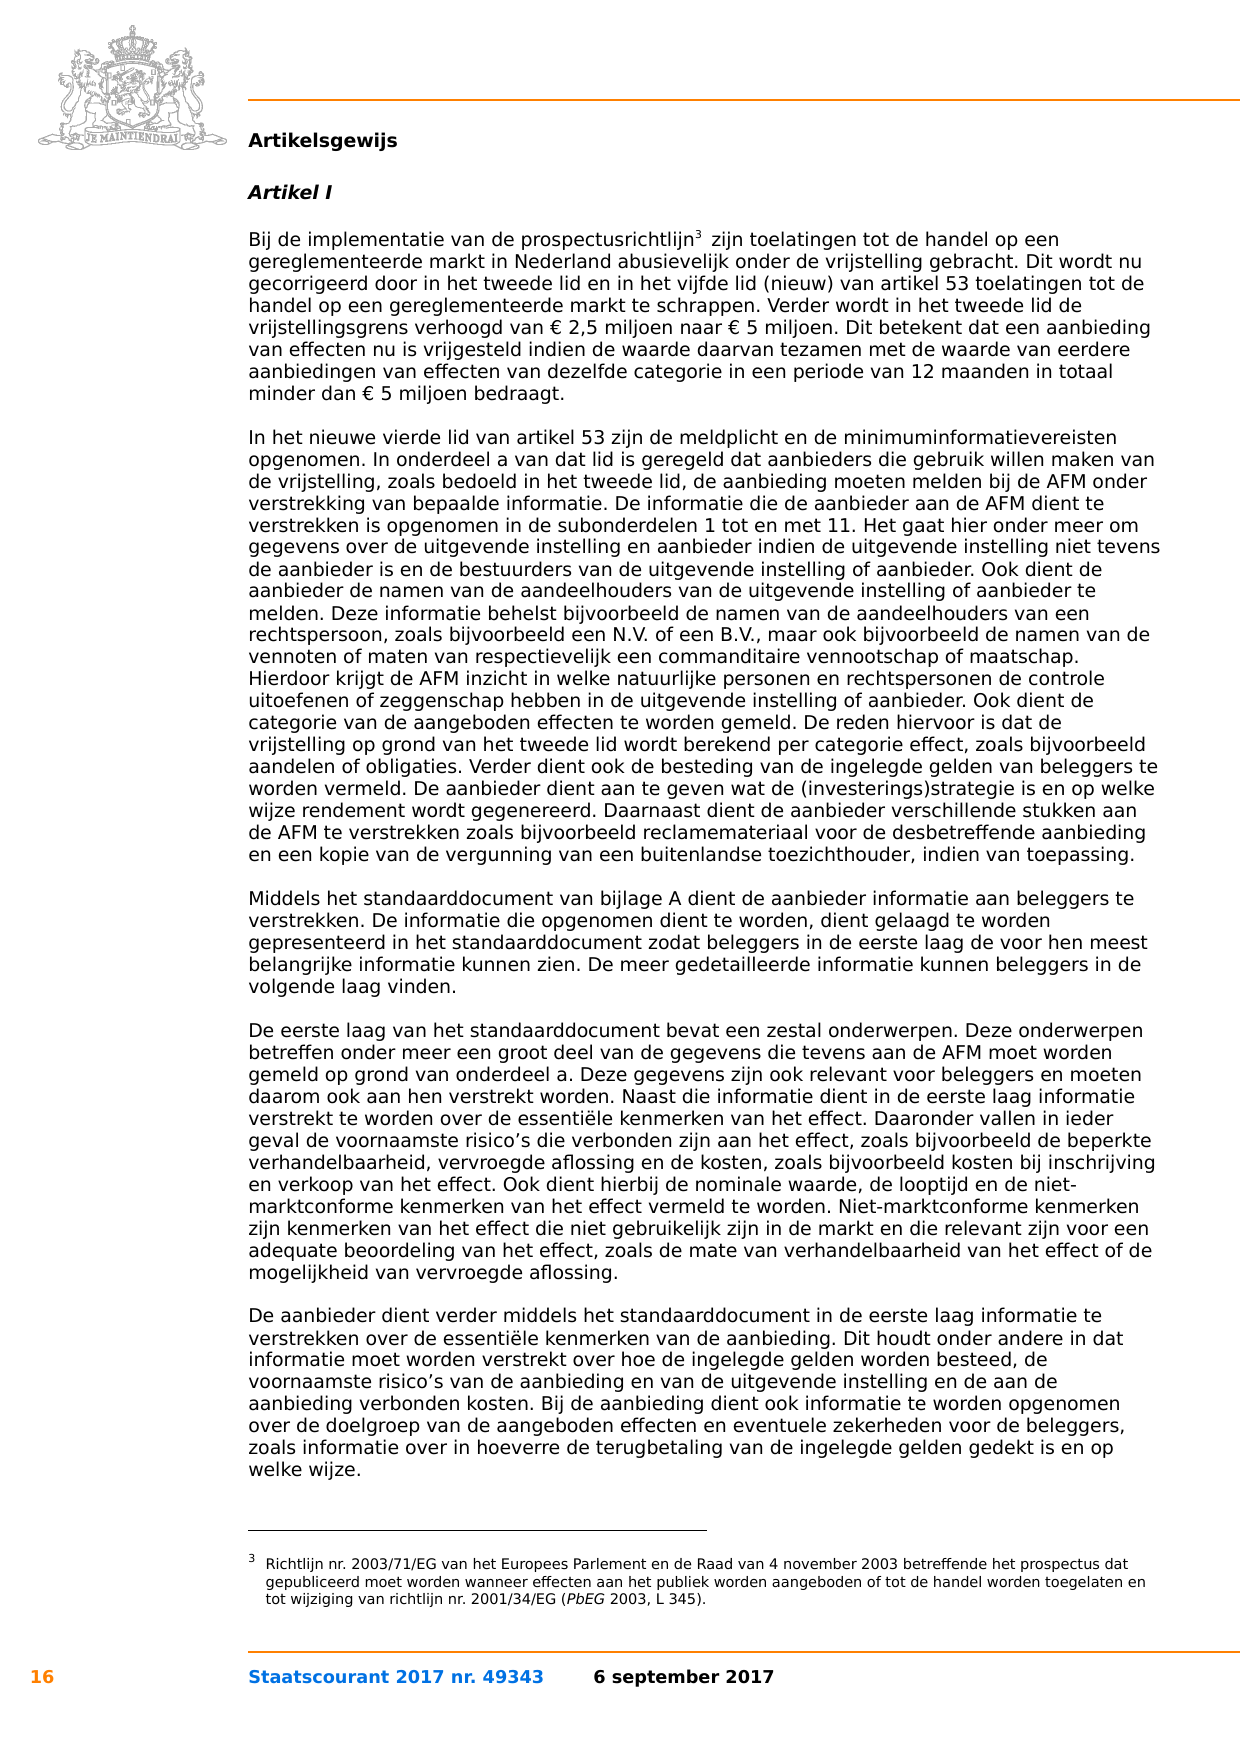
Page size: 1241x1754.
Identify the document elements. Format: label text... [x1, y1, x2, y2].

subtitle Artikelsgewijs [248, 130, 1163, 152]
text De eerste laag van het standaarddocument bevat een zestal onderwerpen. Deze onderwerpen betreffen onder meer een groot deel van de gegevens die tevens aan de AFM moet worden gemeld op grond van onderdeel a. Deze gegevens zijn ook relevant voor beleggers en moeten daarom ook aan hen verstrekt worden. Naast die informatie dient in de eerste laag informatie verstrekt te worden over de essentiële kenmerken van het effect. Daaronder vallen in ieder geval de voornaamste risico’s die verbonden zijn aan het effect, zoals bijvoorbeeld de beperkte verhandelbaarheid, vervroegde aflossing en de kosten, zoals bijvoorbeeld kosten bij inschrijving en verkoop van het effect. Ook dient hierbij de nominale waarde, de looptijd en de niet-marktconforme kenmerken van het effect vermeld te worden. Niet-marktconforme kenmerken zijn kenmerken van het effect die niet gebruikelijk zijn in de markt en die relevant zijn voor een adequate beoordeling van het effect, zoals de mate van verhandelbaarheid van het effect of de mogelijkheid van vervroegde aflossing. [248, 1020, 1163, 1283]
text Richtlijn nr. 2003/71/EG van het Europees Parlement en de Raad van 4 november 2003 betreffende het prospectus dat gepubliceerd moet worden wanneer effecten aan het publiek worden aangeboden of tot de handel worden toegelaten en tot wijziging van richtlijn nr. 2001/34/EG (PbEG 2003, L 345). [248, 1552, 1163, 1608]
text De aanbieder dient verder middels het standaarddocument in de eerste laag informatie te verstrekken over de essentiële kenmerken van de aanbieding. Dit houdt onder andere in dat informatie moet worden verstrekt over hoe de ingelegde gelden worden besteed, de voornaamste risico’s van de aanbieding en van de uitgevende instelling en de aan de aanbieding verbonden kosten. Bij de aanbieding dient ook informatie te worden opgenomen over de doelgroep van de aangeboden effecten en eventuele zekerheden voor de beleggers, zoals informatie over in hoeverre de terugbetaling van de ingelegde gelden gedekt is en op welke wijze. [248, 1305, 1163, 1481]
text Bij de implementatie van de prospectusrichtlijn zijn toelatingen tot de handel op een gereglementeerde markt in Nederland abusievelijk onder de vrijstelling gebracht. Dit wordt nu gecorrigeerd door in het tweede lid en in het vijfde lid (nieuw) van artikel 53 toelatingen tot de handel op een gereglementeerde markt te schrappen. Verder wordt in het tweede lid de vrijstellingsgrens verhoogd van € 2,5 miljoen naar € 5 miljoen. Dit betekent dat een aanbieding van effecten nu is vrijgesteld indien de waarde daarvan tezamen met de waarde van eerdere aanbiedingen van effecten van dezelfde categorie in een periode van 12 maanden in totaal minder dan € 5 miljoen bedraagt. [248, 229, 1163, 405]
subtitle Artikel I [248, 182, 1163, 204]
picture [38, 25, 227, 150]
text In het nieuwe vierde lid van artikel 53 zijn de meldplicht en de minimuminformatievereisten opgenomen. In onderdeel a van dat lid is geregeld dat aanbieders die gebruik willen maken van de vrijstelling, zoals bedoeld in het tweede lid, de aanbieding moeten melden bij de AFM onder verstrekking van bepaalde informatie. De informatie die de aanbieder aan de AFM dient te verstrekken is opgenomen in de subonderdelen 1 tot en met 11. Het gaat hier onder meer om gegevens over de uitgevende instelling en aanbieder indien de uitgevende instelling niet tevens de aanbieder is en de bestuurders van de uitgevende instelling of aanbieder. Ook dient de aanbieder de namen van de aandeelhouders van de uitgevende instelling of aanbieder te melden. Deze informatie behelst bijvoorbeeld de namen van de aandeelhouders van een rechtspersoon, zoals bijvoorbeeld een N.V. of een B.V., maar ook bijvoorbeeld de namen van de vennoten of maten van respectievelijk een commanditaire vennootschap of maatschap. Hierdoor krijgt de AFM inzicht in welke natuurlijke personen en rechtspersonen de controle uitoefenen of zeggenschap hebben in de uitgevende instelling of aanbieder. Ook dient de categorie van de aangeboden effecten te worden gemeld. De reden hiervoor is dat de vrijstelling op grond van het tweede lid wordt berekend per categorie effect, zoals bijvoorbeeld aandelen of obligaties. Verder dient ook de besteding van de ingelegde gelden van beleggers te worden vermeld. De aanbieder dient aan te geven wat de (investerings)strategie is en op welke wijze rendement wordt gegenereerd. Daarnaast dient de aanbieder verschillende stukken aan de AFM te verstrekken zoals bijvoorbeeld reclamemateriaal voor de desbetreffende aanbieding en een kopie van de vergunning van een buitenlandse toezichthouder, indien van toepassing. [248, 427, 1163, 866]
text Middels het standaarddocument van bijlage A dient de aanbieder informatie aan beleggers te verstrekken. De informatie die opgenomen dient te worden, dient gelaagd te worden gepresenteerd in het standaarddocument zodat beleggers in de eerste laag de voor hen meest belangrijke informatie kunnen zien. De meer gedetailleerde informatie kunnen beleggers in de volgende laag vinden. [248, 888, 1163, 998]
